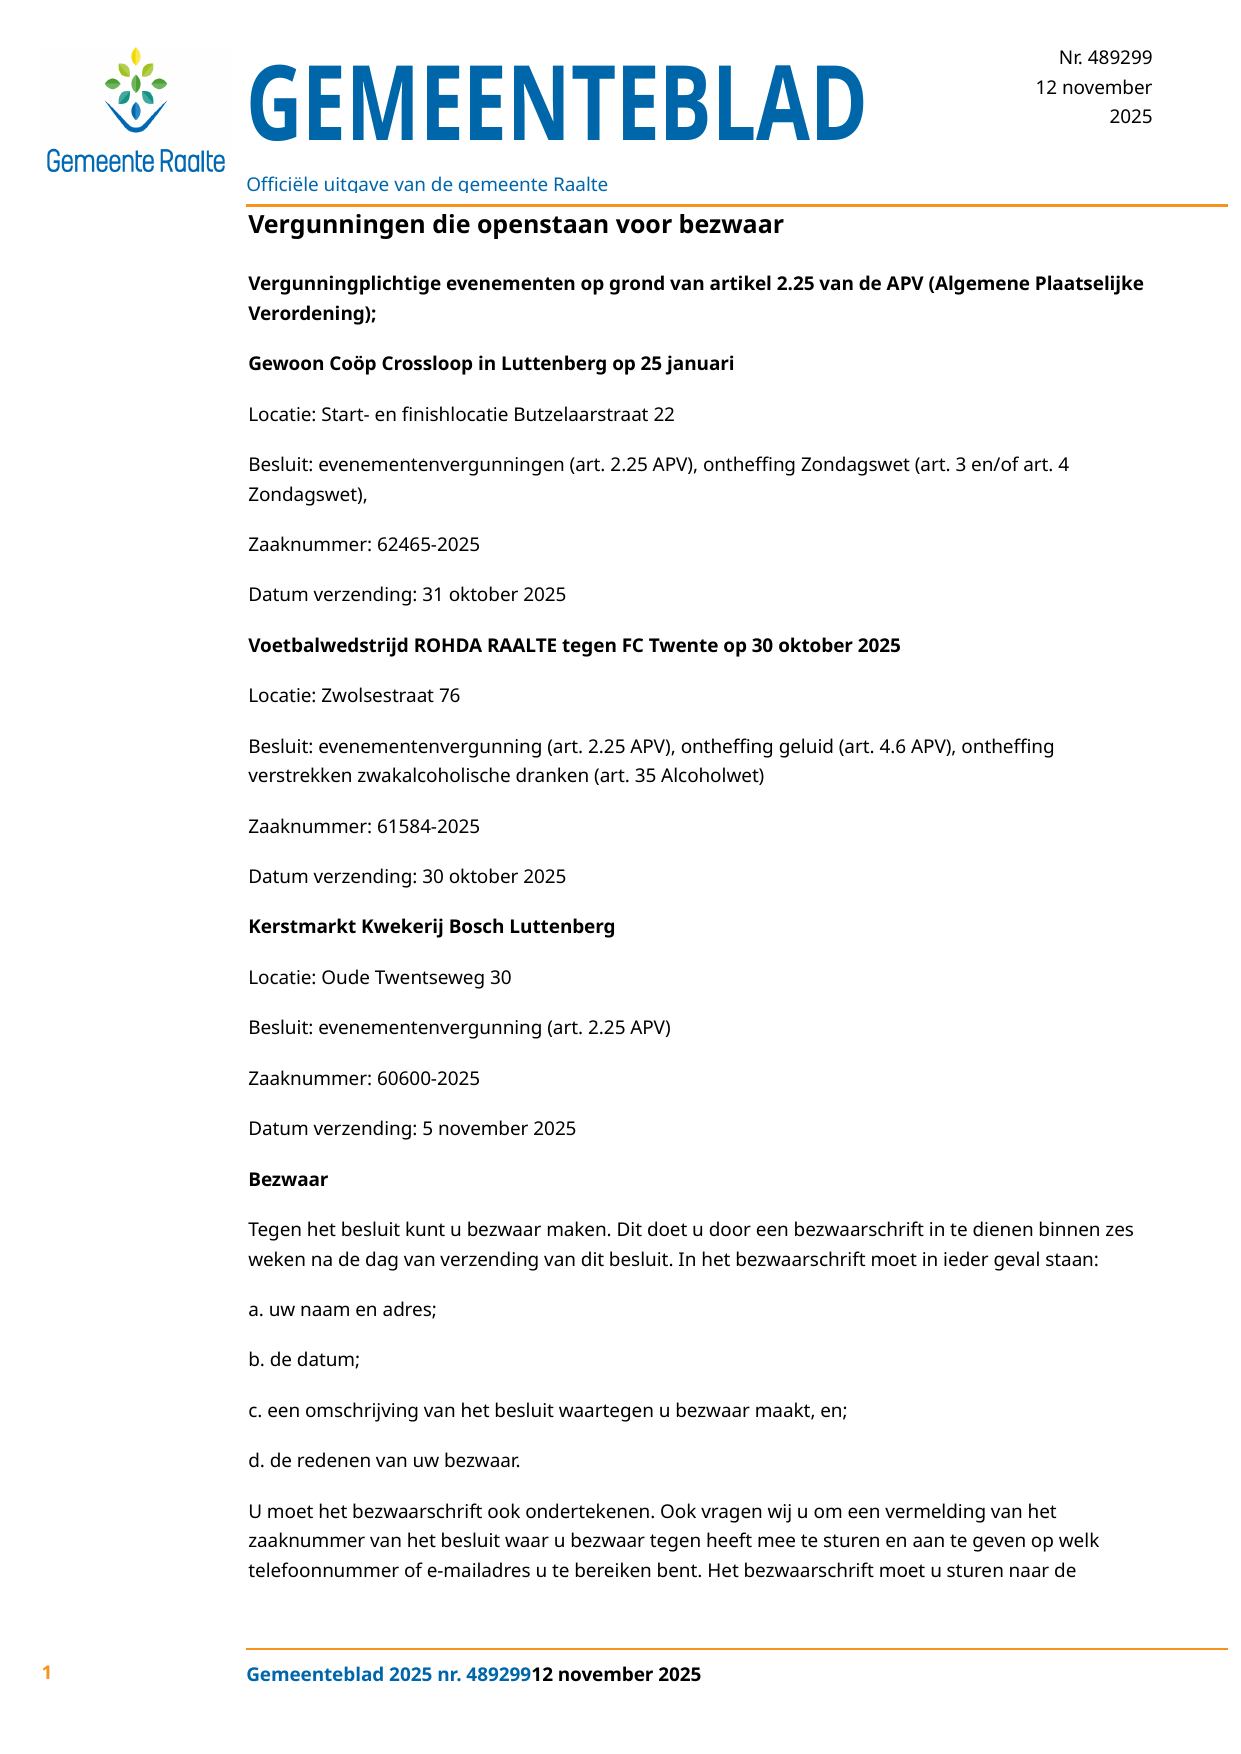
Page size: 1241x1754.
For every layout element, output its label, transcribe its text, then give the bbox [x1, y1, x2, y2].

text b. de datum; [248, 1347, 1152, 1372]
text Vergunningen die openstaan voor bezwaar [248, 207, 1152, 241]
text Locatie: Oude Twentseweg 30 [248, 964, 1152, 990]
text Voetbalwedstrijd ROHDA RAALTE tegen FC Twente op 30 oktober 2025 [248, 632, 1152, 658]
text Vergunningplichtige evenementen op grond van artikel 2.25 van de APV (Algemene Plaatselijke Verordening); [248, 270, 1152, 326]
text Besluit: evenementenvergunningen (art. 2.25 APV), ontheffing Zondagswet (art. 3 en/of art. 4 Zondagswet), [248, 451, 1152, 506]
text Kerstmarkt Kwekerij Bosch Luttenberg [248, 914, 1152, 939]
text Besluit: evenementenvergunning (art. 2.25 APV) [248, 1014, 1152, 1040]
text Tegen het besluit kunt u bezwaar maken. Dit doet u door een bezwaarschrift in te dienen binnen zes weken na de dag van verzending van dit besluit. In het bezwaarschrift moet in ieder geval staan: [248, 1216, 1152, 1271]
text a. uw naam en adres; [248, 1296, 1152, 1322]
text Zaaknummer: 60600-2025 [248, 1065, 1152, 1091]
text Zaaknummer: 61584-2025 [248, 813, 1152, 838]
text c. een omschrijving van het besluit waartegen u bezwaar maakt, en; [248, 1397, 1152, 1423]
text Datum verzending: 31 oktober 2025 [248, 582, 1152, 607]
text Besluit: evenementenvergunning (art. 2.25 APV), ontheffing geluid (art. 4.6 APV), ontheffing verstrekken zwakalcoholische dranken (art. 35 Alcoholwet) [248, 733, 1152, 788]
text Locatie: Start- en finishlocatie Butzelaarstraat 22 [248, 401, 1152, 426]
text d. de redenen van uw bezwaar. [248, 1447, 1152, 1473]
text Gewoon Coöp Crossloop in Luttenberg op 25 januari [248, 350, 1152, 376]
text U moet het bezwaarschrift ook ondertekenen. Ook vragen wij u om een vermelding van het zaaknummer van het besluit waar u bezwaar tegen heeft mee te sturen en aan te geven op welk telefoonnummer of e-mailadres u te bereiken bent. Het bezwaarschrift moet u sturen naar de [248, 1498, 1152, 1583]
text Bezwaar [248, 1166, 1152, 1191]
text Zaaknummer: 62465-2025 [248, 531, 1152, 557]
text Datum verzending: 30 oktober 2025 [248, 863, 1152, 889]
text Locatie: Zwolsestraat 76 [248, 682, 1152, 708]
text Datum verzending: 5 november 2025 [248, 1115, 1152, 1141]
picture [41, 47, 231, 172]
